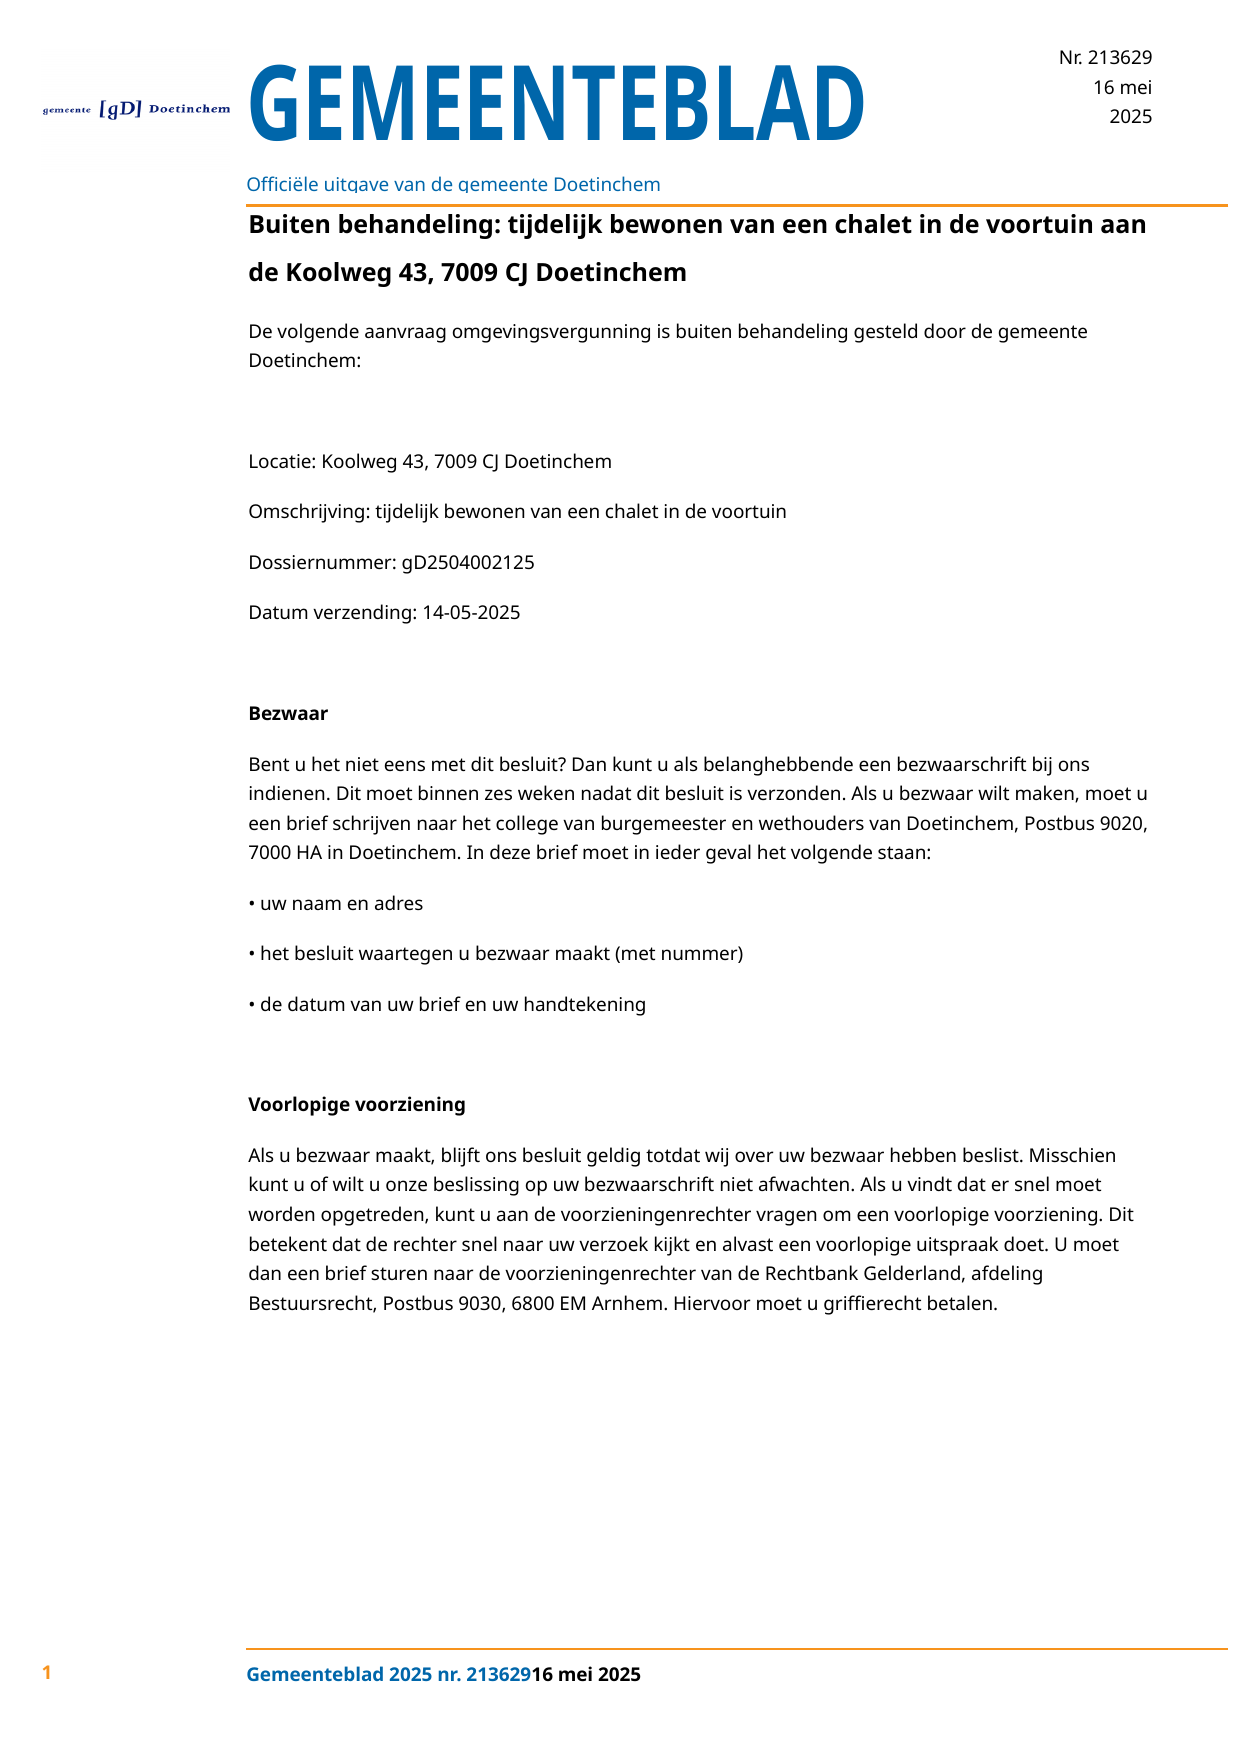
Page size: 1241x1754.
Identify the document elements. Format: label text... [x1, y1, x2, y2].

text De volgende aanvraag omgevingsvergunning is buiten behandeling gesteld door de gemeente Doetinchem: [248, 318, 1152, 373]
text Locatie: Koolweg 43, 7009 CJ Doetinchem [248, 448, 1152, 474]
text Buiten behandeling: tijdelijk bewonen van een chalet in de voortuin aan de Koolweg 43, 7009 CJ Doetinchem [248, 207, 1152, 288]
text Bent u het niet eens met dit besluit? Dan kunt u als belanghebbende een bezwaarschrift bij ons indienen. Dit moet binnen zes weken nadat dit besluit is verzonden. Als u bezwaar wilt maken, moet u een brief schrijven naar het college van burgemeester en wethouders van Doetinchem, Postbus 9020, 7000 HA in Doetinchem. In deze brief moet in ieder geval het volgende staan: [248, 751, 1152, 865]
text • de datum van uw brief en uw handtekening [248, 991, 1152, 1017]
text Voorlopige voorziening [248, 1092, 1152, 1117]
text Dossiernummer: gD2504002125 [248, 549, 1152, 575]
text • uw naam en adres [248, 890, 1152, 916]
picture [41, 47, 231, 172]
text • het besluit waartegen u bezwaar maakt (met nummer) [248, 940, 1152, 966]
text Bezwaar [248, 700, 1152, 726]
text Als u bezwaar maakt, blijft ons besluit geldig totdat wij over uw bezwaar hebben beslist. Misschien kunt u of wilt u onze beslissing op uw bezwaarschrift niet afwachten. Als u vindt dat er snel moet worden opgetreden, kunt u aan de voorzieningenrechter vragen om een voorlopige voorziening. Dit betekent dat de rechter snel naar uw verzoek kijkt en alvast een voorlopige uitspraak doet. U moet dan een brief sturen naar de voorzieningenrechter van de Rechtbank Gelderland, afdeling Bestuursrecht, Postbus 9030, 6800 EM Arnhem. Hiervoor moet u griffierecht betalen. [248, 1142, 1152, 1316]
text Omschrijving: tijdelijk bewonen van een chalet in de voortuin [248, 499, 1152, 524]
text Datum verzending: 14-05-2025 [248, 599, 1152, 625]
